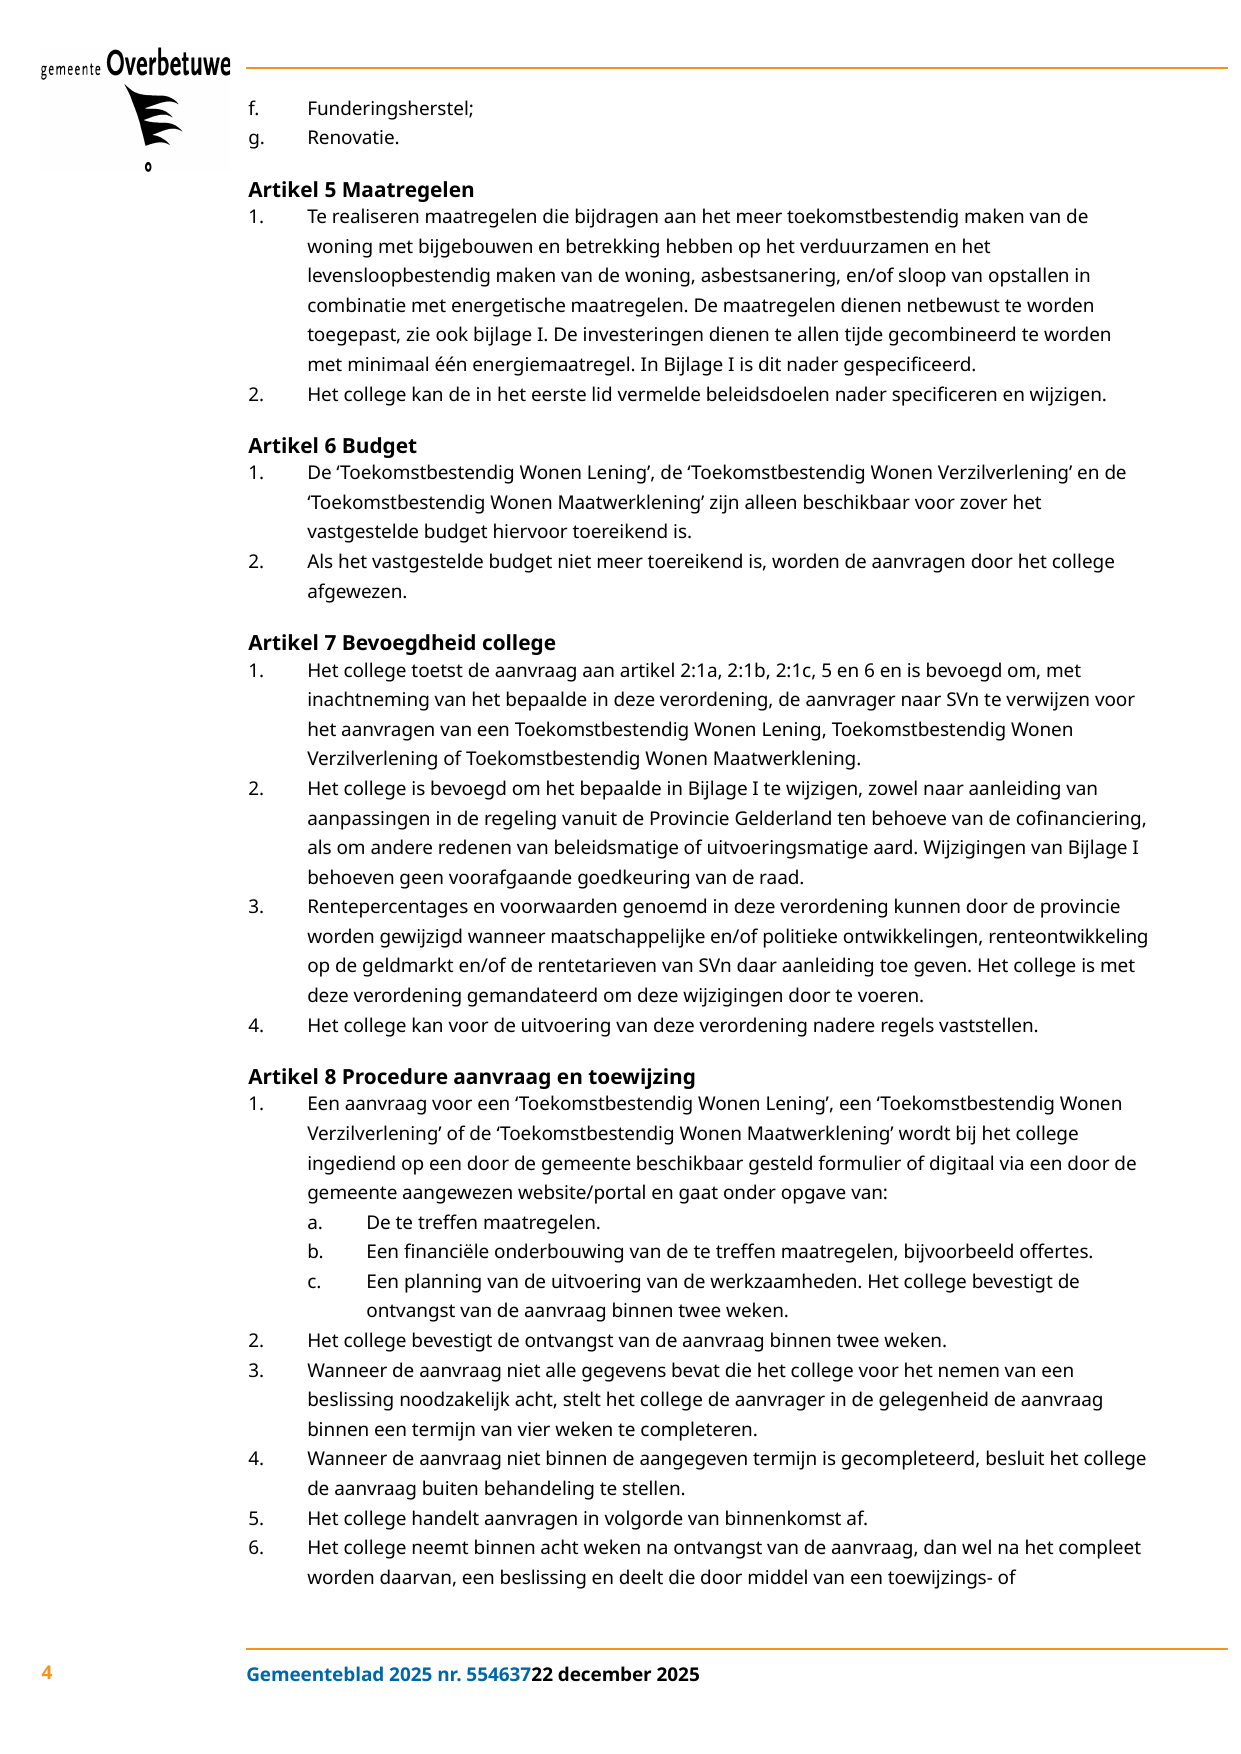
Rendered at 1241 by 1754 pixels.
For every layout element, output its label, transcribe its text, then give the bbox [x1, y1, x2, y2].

list De te treffen maatregelen. [307, 1209, 1152, 1235]
picture [41, 47, 231, 172]
list Wanneer de aanvraag niet binnen de aangegeven termijn is gecompleteerd, besluit het college de aanvraag buiten behandeling te stellen. [248, 1446, 1152, 1501]
list De ‘Toekomstbestendig Wonen Lening’, de ‘Toekomstbestendig Wonen Verzilverlening’ en de ‘Toekomstbestendig Wonen Maatwerklening’ zijn alleen beschikbaar voor zover het vastgestelde budget hiervoor toereikend is. [248, 459, 1152, 544]
list Een aanvraag voor een ‘Toekomstbestendig Wonen Lening’, een ‘Toekomstbestendig Wonen Verzilverlening’ of de ‘Toekomstbestendig Wonen Maatwerklening’ wordt bij het college ingediend op een door de gemeente beschikbaar gesteld formulier of digitaal via een door de gemeente aangewezen website/portal en gaat onder opgave van: [248, 1091, 1152, 1205]
text Artikel 6 Budget [248, 431, 1152, 459]
list Een financiële onderbouwing van de te treffen maatregelen, bijvoorbeeld offertes. [307, 1238, 1152, 1264]
list Een planning van de uitvoering van de werkzaamheden. Het college bevestigt de ontvangst van de aanvraag binnen twee weken. [307, 1268, 1152, 1323]
list Het college neemt binnen acht weken na ontvangst van de aanvraag, dan wel na het compleet worden daarvan, een beslissing en deelt die door middel van een toewijzings- of [248, 1534, 1152, 1590]
list Het college toetst de aanvraag aan artikel 2:1a, 2:1b, 2:1c, 5 en 6 en is bevoegd om, met inachtneming van het bepaalde in deze verordening, de aanvrager naar SVn te verwijzen voor het aanvragen van een Toekomstbestendig Wonen Lening, Toekomstbestendig Wonen Verzilverlening of Toekomstbestendig Wonen Maatwerklening. [248, 657, 1152, 771]
text Artikel 5 Maatregelen [248, 175, 1152, 203]
list Het college kan voor de uitvoering van deze verordening nadere regels vaststellen. [248, 1012, 1152, 1037]
list Renovatie. [248, 124, 1152, 150]
list Als het vastgestelde budget niet meer toereikend is, worden de aanvragen door het college afgewezen. [248, 548, 1152, 604]
list Rentepercentages en voorwaarden genoemd in deze verordening kunnen door de provincie worden gewijzigd wanneer maatschappelijke en/of politieke ontwikkelingen, renteontwikkeling op de geldmarkt en/of de rentetarieven van SVn daar aanleiding toe geven. Het college is met deze verordening gemandateerd om deze wijzigingen door te voeren. [248, 893, 1152, 1008]
list Het college kan de in het eerste lid vermelde beleidsdoelen nader specificeren en wijzigen. [248, 381, 1152, 406]
list Het college bevestigt de ontvangst van de aanvraag binnen twee weken. [248, 1327, 1152, 1353]
list Wanneer de aanvraag niet alle gegevens bevat die het college voor het nemen van een beslissing noodzakelijk acht, stelt het college de aanvrager in de gelegenheid de aanvraag binnen een termijn van vier weken te completeren. [248, 1357, 1152, 1442]
list Funderingsherstel; [248, 95, 1152, 121]
text Artikel 7 Bevoegdheid college [248, 628, 1152, 657]
list Het college handelt aanvragen in volgorde van binnenkomst af. [248, 1505, 1152, 1531]
list Te realiseren maatregelen die bijdragen aan het meer toekomstbestendig maken van de woning met bijgebouwen en betrekking hebben op het verduurzamen en het levensloopbestendig maken van de woning, asbestsanering, en/of sloop van opstallen in combinatie met energetische maatregelen. De maatregelen dienen netbewust te worden toegepast, zie ook bijlage I. De investeringen dienen te allen tijde gecombineerd te worden met minimaal één energiemaatregel. In Bijlage I is dit nader gespecificeerd. [248, 203, 1152, 377]
list Het college is bevoegd om het bepaalde in Bijlage I te wijzigen, zowel naar aanleiding van aanpassingen in de regeling vanuit de Provincie Gelderland ten behoeve van de cofinanciering, als om andere redenen van beleidsmatige of uitvoeringsmatige aard. Wijzigingen van Bijlage I behoeven geen voorafgaande goedkeuring van de raad. [248, 775, 1152, 889]
text Artikel 8 Procedure aanvraag en toewijzing [248, 1062, 1152, 1091]
